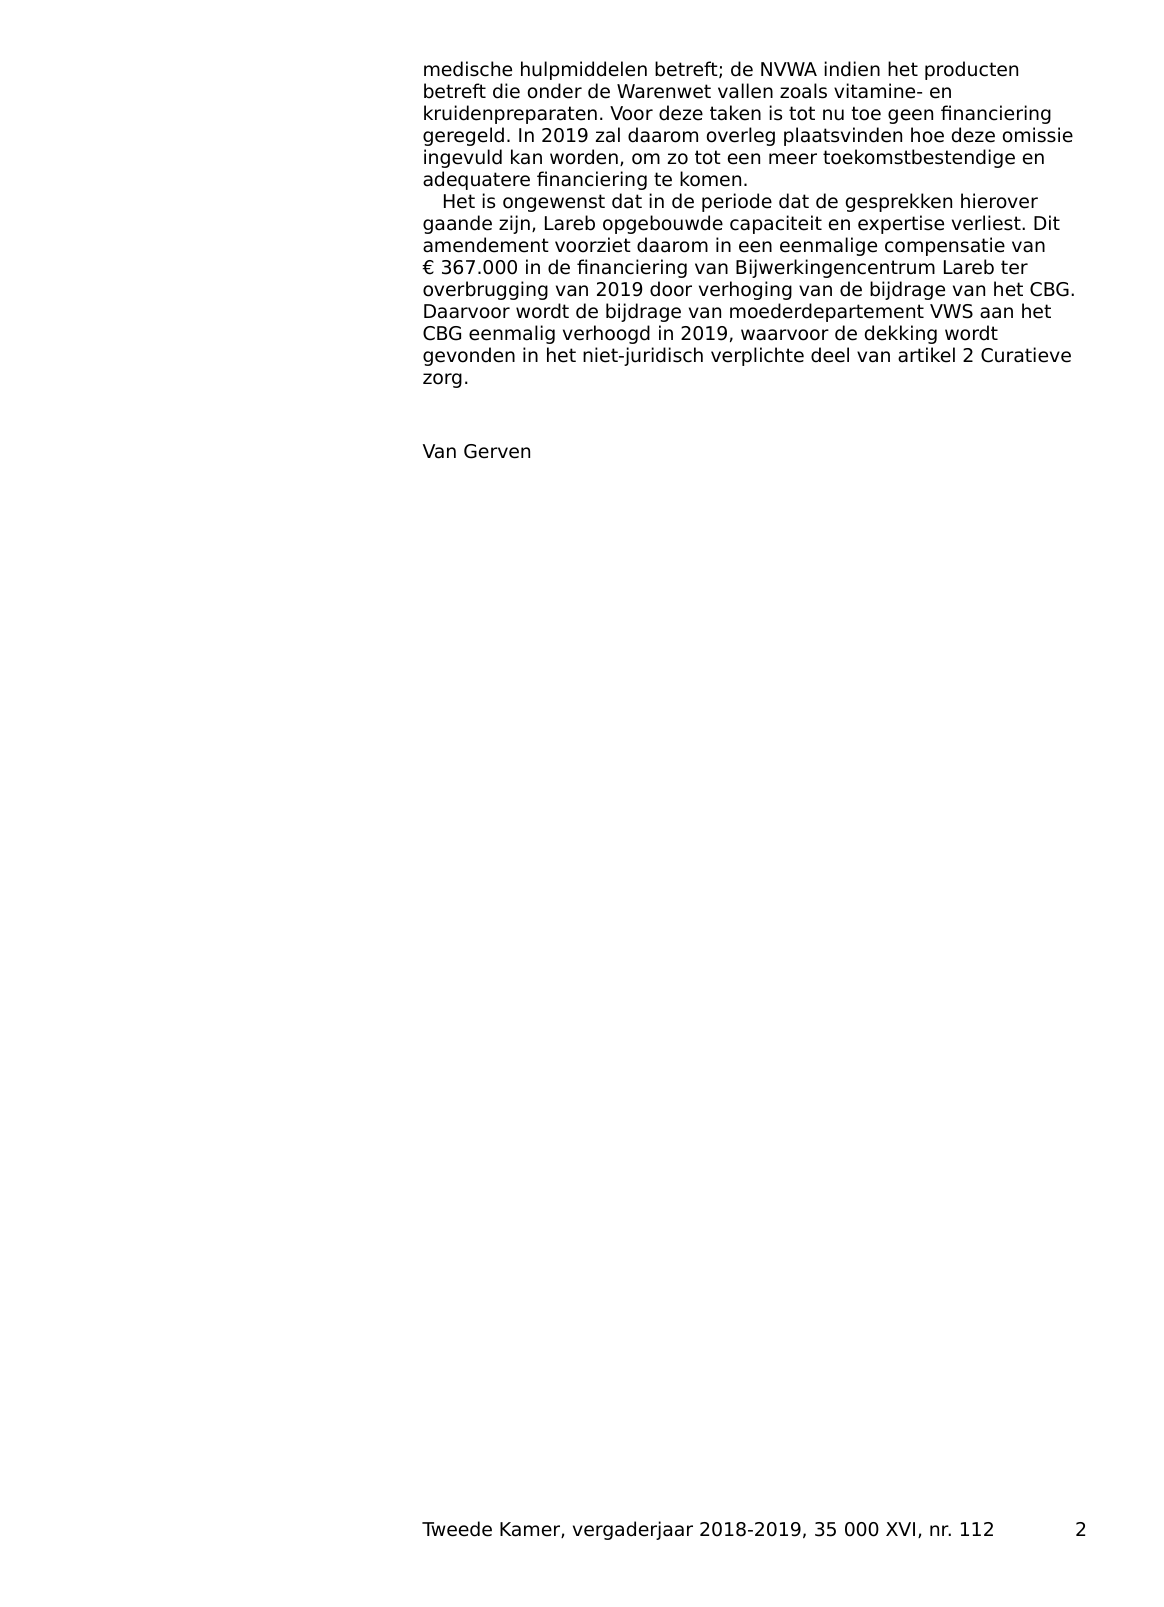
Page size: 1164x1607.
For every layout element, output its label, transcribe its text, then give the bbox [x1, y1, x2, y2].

text medische hulpmiddelen betreft; de NVWA indien het producten betreft die onder de Warenwet vallen zoals vitamine- en kruidenpreparaten. Voor deze taken is tot nu toe geen financiering geregeld. In 2019 zal daarom overleg plaatsvinden hoe deze omissie ingevuld kan worden, om zo tot een meer toekomstbestendige en adequatere financiering te komen. [422, 59, 1087, 191]
text Het is ongewenst dat in de periode dat de gesprekken hierover gaande zijn, Lareb opgebouwde capaciteit en expertise verliest. Dit amendement voorziet daarom in een eenmalige compensatie van € 367.000 in de financiering van Bijwerkingencentrum Lareb ter overbrugging van 2019 door verhoging van de bijdrage van het CBG. Daarvoor wordt de bijdrage van moederdepartement VWS aan het CBG eenmalig verhoogd in 2019, waarvoor de dekking wordt gevonden in het niet-juridisch verplichte deel van artikel 2 Curatieve zorg. [422, 191, 1087, 389]
text Van Gerven [422, 419, 1087, 463]
